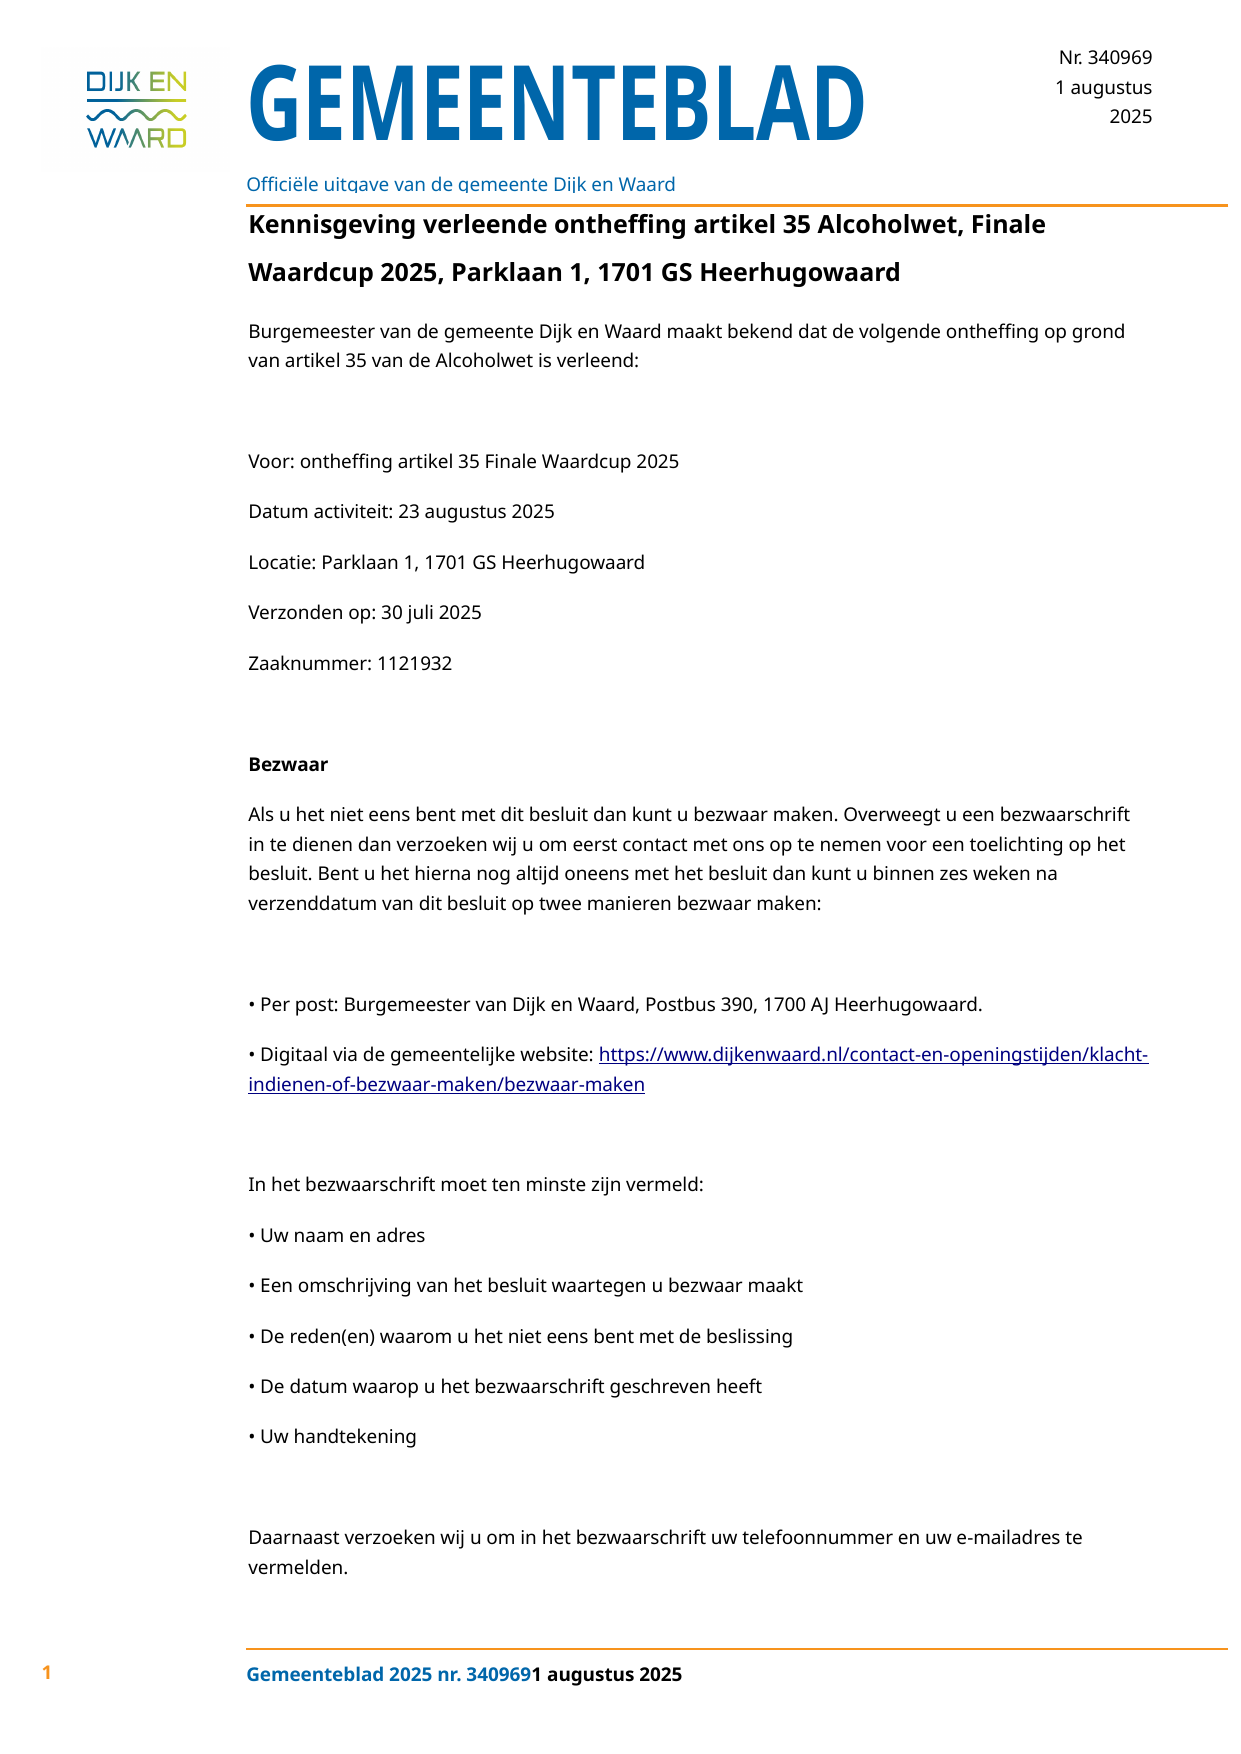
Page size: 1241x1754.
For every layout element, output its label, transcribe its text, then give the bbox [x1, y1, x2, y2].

text • Uw naam en adres [248, 1222, 1152, 1248]
text • De datum waarop u het bezwaarschrift geschreven heeft [248, 1373, 1152, 1399]
text Zaaknummer: 1121932 [248, 650, 1152, 676]
text • Per post: Burgemeester van Dijk en Waard, Postbus 390, 1700 AJ Heerhugowaard. [248, 991, 1152, 1017]
text Bezwaar [248, 751, 1152, 777]
text Kennisgeving verleende ontheffing artikel 35 Alcoholwet, Finale Waardcup 2025, Parklaan 1, 1701 GS Heerhugowaard [248, 207, 1152, 288]
text Datum activiteit: 23 augustus 2025 [248, 499, 1152, 524]
text Als u het niet eens bent met dit besluit dan kunt u bezwaar maken. Overweegt u een bezwaarschrift in te dienen dan verzoeken wij u om eerst contact met ons op te nemen voor een toelichting op het besluit. Bent u het hierna nog altijd oneens met het besluit dan kunt u binnen zes weken na verzenddatum van dit besluit op twee manieren bezwaar maken: [248, 801, 1152, 916]
text Voor: ontheffing artikel 35 Finale Waardcup 2025 [248, 448, 1152, 474]
text • De reden(en) waarom u het niet eens bent met de beslissing [248, 1323, 1152, 1349]
text In het bezwaarschrift moet ten minste zijn vermeld: [248, 1172, 1152, 1197]
text • Digitaal via de gemeentelijke website: https://www.dijkenwaard.nl/contact-en-openingstijden/klacht-indienen-of-bezwaar-maken/bezwaar-maken [248, 1041, 1152, 1097]
text Locatie: Parklaan 1, 1701 GS Heerhugowaard [248, 549, 1152, 575]
text Burgemeester van de gemeente Dijk en Waard maakt bekend dat de volgende ontheffing op grond van artikel 35 van de Alcoholwet is verleend: [248, 318, 1152, 373]
text • Een omschrijving van het besluit waartegen u bezwaar maakt [248, 1272, 1152, 1298]
text Verzonden op: 30 juli 2025 [248, 599, 1152, 625]
text • Uw handtekening [248, 1424, 1152, 1449]
text Daarnaast verzoeken wij u om in het bezwaarschrift uw telefoonnummer en uw e-mailadres te vermelden. [248, 1524, 1152, 1580]
picture [41, 47, 231, 172]
